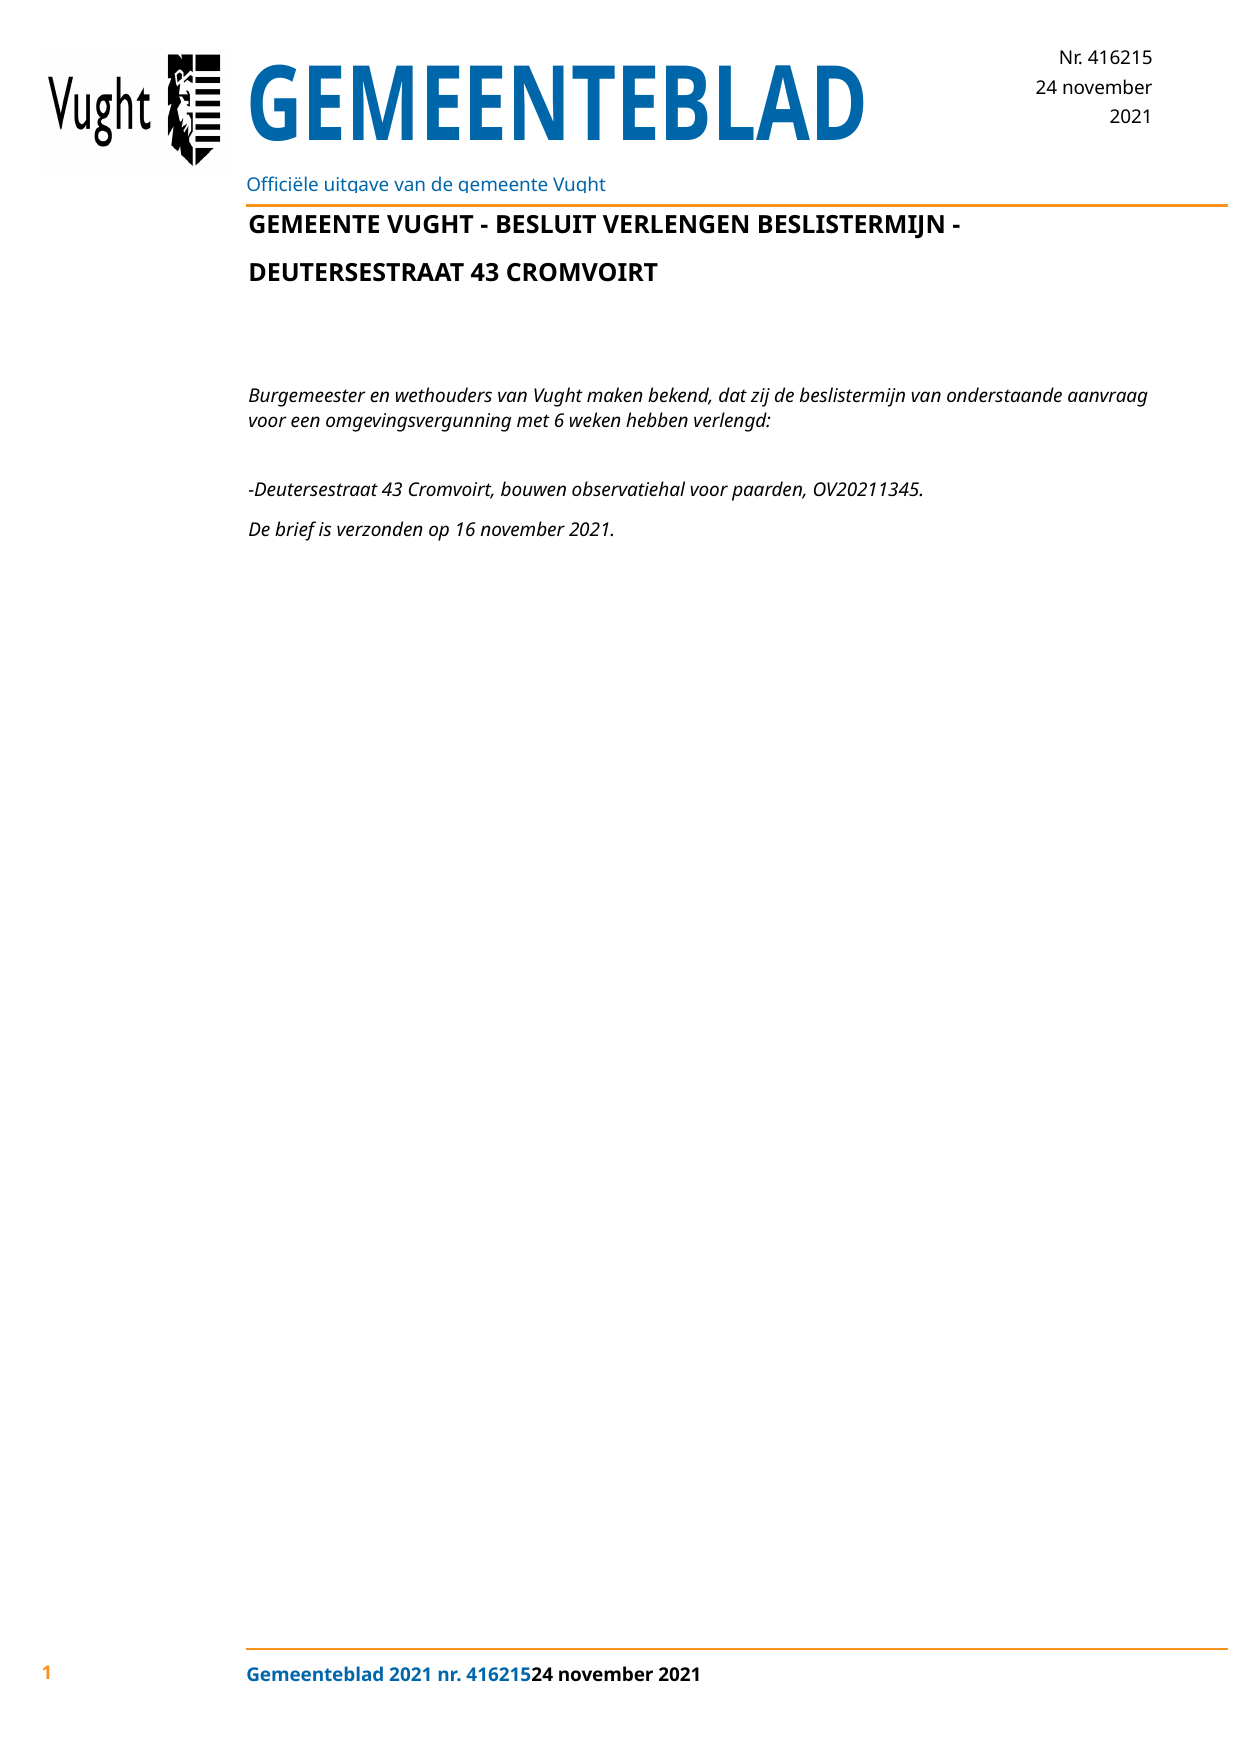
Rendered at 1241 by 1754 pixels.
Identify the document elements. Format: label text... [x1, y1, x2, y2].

picture [41, 47, 231, 172]
text -Deutersestraat 43 Cromvoirt, bouwen observatiehal voor paarden, OV20211345. [248, 476, 1152, 502]
text Burgemeester en wethouders van Vught maken bekend, dat zij de beslistermijn van onderstaande aanvraag voor een omgevingsvergunning met 6 weken hebben verlengd: [248, 382, 1152, 433]
text De brief is verzonden op 16 november 2021. [248, 516, 1152, 541]
text GEMEENTE VUGHT - BESLUIT VERLENGEN BESLISTERMIJN - DEUTERSESTRAAT 43 CROMVOIRT [248, 207, 1152, 288]
